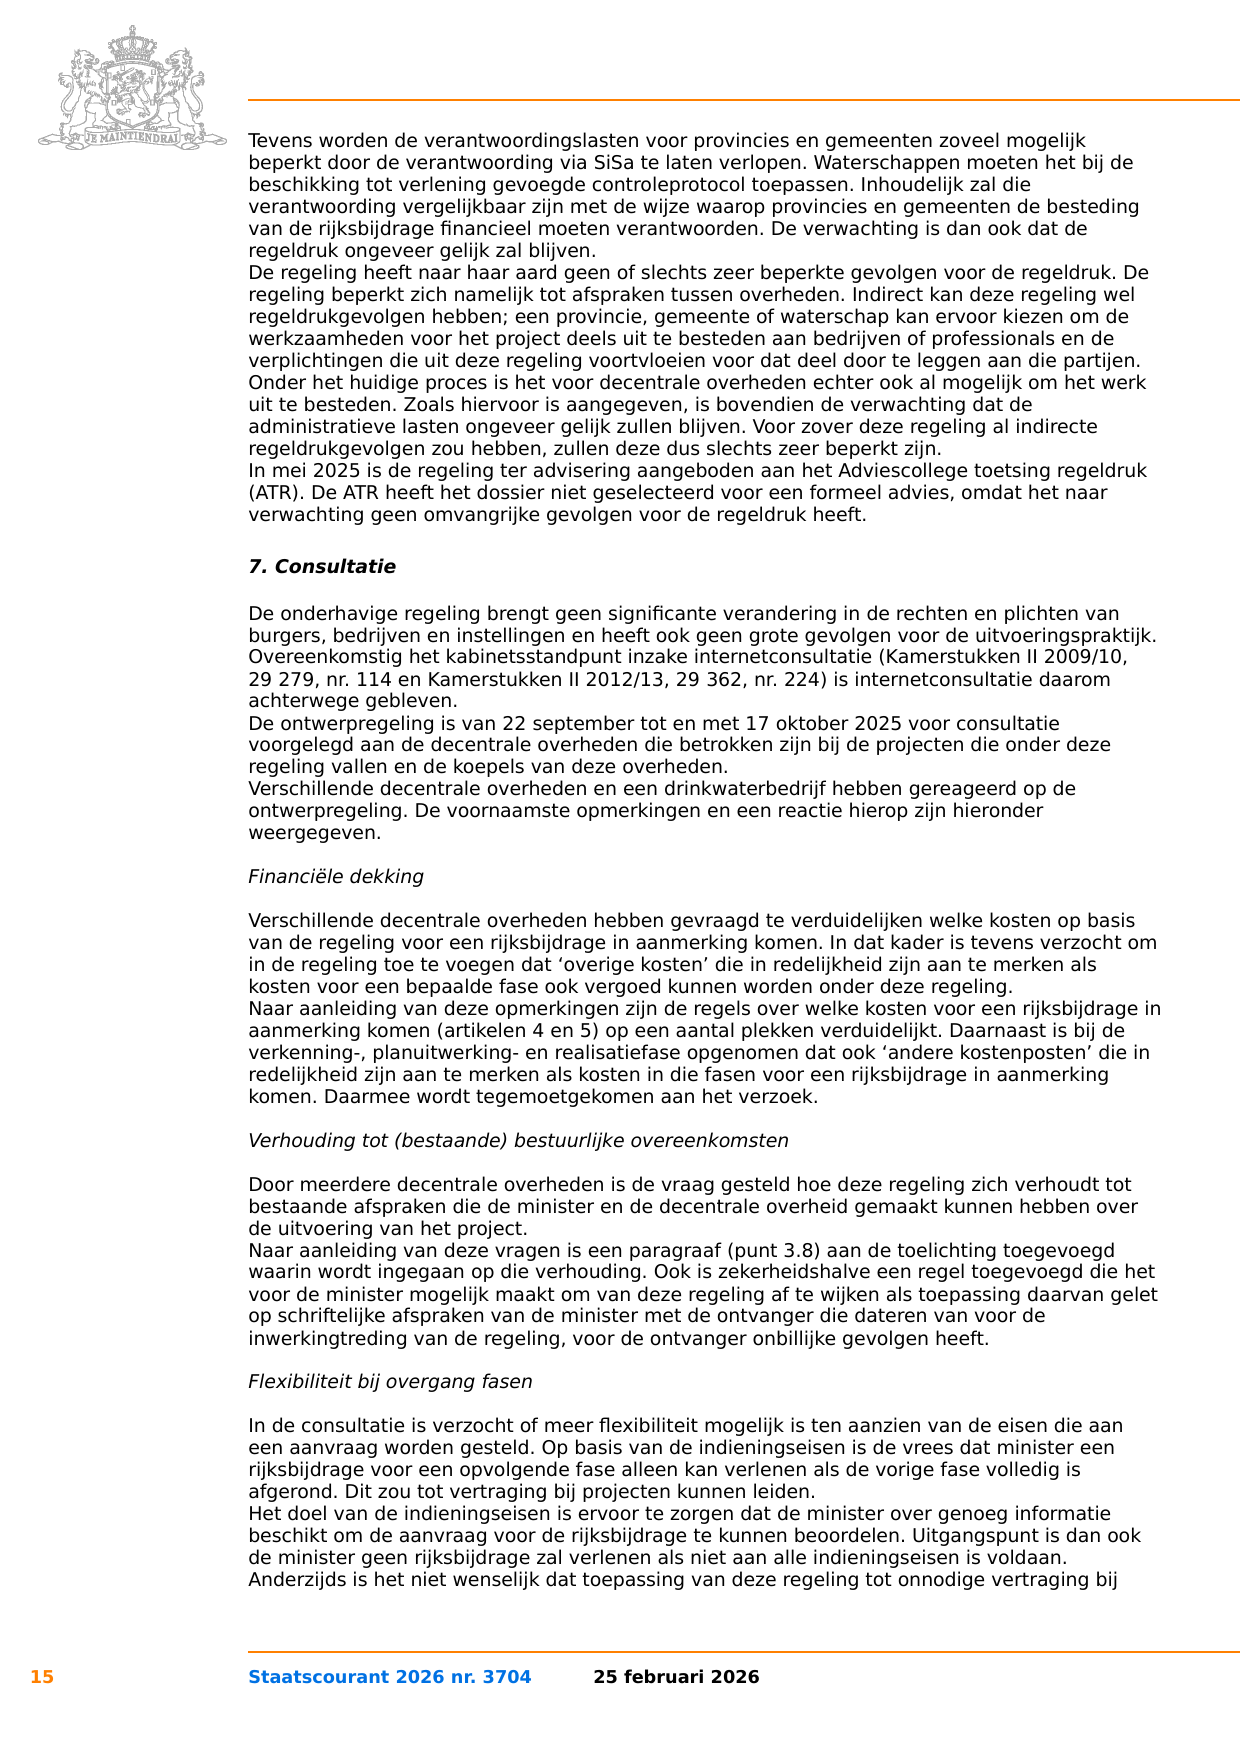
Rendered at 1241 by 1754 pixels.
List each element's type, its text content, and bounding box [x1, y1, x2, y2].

text In de consultatie is verzocht of meer flexibiliteit mogelijk is ten aanzien van de eisen die aan een aanvraag worden gesteld. Op basis van de indieningseisen is de vrees dat minister een rijksbijdrage voor een opvolgende fase alleen kan verlenen als de vorige fase volledig is afgerond. Dit zou tot vertraging bij projecten kunnen leiden. [248, 1415, 1163, 1503]
subtitle 7. Consultatie [248, 556, 1163, 577]
text De regeling heeft naar haar aard geen of slechts zeer beperkte gevolgen voor de regeldruk. De regeling beperkt zich namelijk tot afspraken tussen overheden. Indirect kan deze regeling wel regeldrukgevolgen hebben; een provincie, gemeente of waterschap kan ervoor kiezen om de werkzaamheden voor het project deels uit te besteden aan bedrijven of professionals en de verplichtingen die uit deze regeling voortvloeien voor dat deel door te leggen aan die partijen. Onder het huidige proces is het voor decentrale overheden echter ook al mogelijk om het werk uit te besteden. Zoals hiervoor is aangegeven, is bovendien de verwachting dat de administratieve lasten ongeveer gelijk zullen blijven. Voor zover deze regeling al indirecte regeldrukgevolgen zou hebben, zullen deze dus slechts zeer beperkt zijn. [248, 262, 1163, 459]
text Naar aanleiding van deze opmerkingen zijn de regels over welke kosten voor een rijksbijdrage in aanmerking komen (artikelen 4 en 5) op een aantal plekken verduidelijkt. Daarnaast is bij de verkenning-, planuitwerking- en realisatiefase opgenomen dat ook ‘andere kostenposten’ die in redelijkheid zijn aan te merken als kosten in die fasen voor een rijksbijdrage in aanmerking komen. Daarmee wordt tegemoetgekomen aan het verzoek. [248, 998, 1163, 1108]
text Door meerdere decentrale overheden is de vraag gesteld hoe deze regeling zich verhoudt tot bestaande afspraken die de minister en de decentrale overheid gemaakt kunnen hebben over de uitvoering van het project. [248, 1173, 1163, 1239]
subtitle Flexibiliteit bij overgang fasen [248, 1371, 1163, 1393]
subtitle Verhouding tot (bestaande) bestuurlijke overeenkomsten [248, 1130, 1163, 1152]
picture [38, 25, 227, 150]
text Verschillende decentrale overheden en een drinkwaterbedrijf hebben gereageerd op de ontwerpregeling. De voornaamste opmerkingen en een reactie hierop zijn hieronder weergegeven. [248, 778, 1163, 844]
text In mei 2025 is de regeling ter advisering aangeboden aan het Adviescollege toetsing regeldruk (ATR). De ATR heeft het dossier niet geselecteerd voor een formeel advies, omdat het naar verwachting geen omvangrijke gevolgen voor de regeldruk heeft. [248, 459, 1163, 526]
text Verschillende decentrale overheden hebben gevraagd te verduidelijken welke kosten op basis van de regeling voor een rijksbijdrage in aanmerking komen. In dat kader is tevens verzocht om in de regeling toe te voegen dat ‘overige kosten’ die in redelijkheid zijn aan te merken als kosten voor een bepaalde fase ook vergoed kunnen worden onder deze regeling. [248, 910, 1163, 998]
text Tevens worden de verantwoordingslasten voor provincies en gemeenten zoveel mogelijk beperkt door de verantwoording via SiSa te laten verlopen. Waterschappen moeten het bij de beschikking tot verlening gevoegde controleprotocol toepassen. Inhoudelijk zal die verantwoording vergelijkbaar zijn met de wijze waarop provincies en gemeenten de besteding van de rijksbijdrage financieel moeten verantwoorden. De verwachting is dan ook dat de regeldruk ongeveer gelijk zal blijven. [248, 130, 1163, 262]
subtitle Financiële dekking [248, 866, 1163, 888]
text Het doel van de indieningseisen is ervoor te zorgen dat de minister over genoeg informatie beschikt om de aanvraag voor de rijksbijdrage te kunnen beoordelen. Uitgangspunt is dan ook de minister geen rijksbijdrage zal verlenen als niet aan alle indieningseisen is voldaan. Anderzijds is het niet wenselijk dat toepassing van deze regeling tot onnodige vertraging bij [248, 1503, 1163, 1591]
text Naar aanleiding van deze vragen is een paragraaf (punt 3.8) aan de toelichting toegevoegd waarin wordt ingegaan op die verhouding. Ook is zekerheidshalve een regel toegevoegd die het voor de minister mogelijk maakt om van deze regeling af te wijken als toepassing daarvan gelet op schriftelijke afspraken van de minister met de ontvanger die dateren van voor de inwerkingtreding van de regeling, voor de ontvanger onbillijke gevolgen heeft. [248, 1239, 1163, 1349]
text De ontwerpregeling is van 22 september tot en met 17 oktober 2025 voor consultatie voorgelegd aan de decentrale overheden die betrokken zijn bij de projecten die onder deze regeling vallen en de koepels van deze overheden. [248, 712, 1163, 778]
text De onderhavige regeling brengt geen significante verandering in de rechten en plichten van burgers, bedrijven en instellingen en heeft ook geen grote gevolgen voor de uitvoeringspraktijk. Overeenkomstig het kabinetsstandpunt inzake internetconsultatie (Kamerstukken II 2009/10, 29 279, nr. 114 en Kamerstukken II 2012/13, 29 362, nr. 224) is internetconsultatie daarom achterwege gebleven. [248, 602, 1163, 712]
